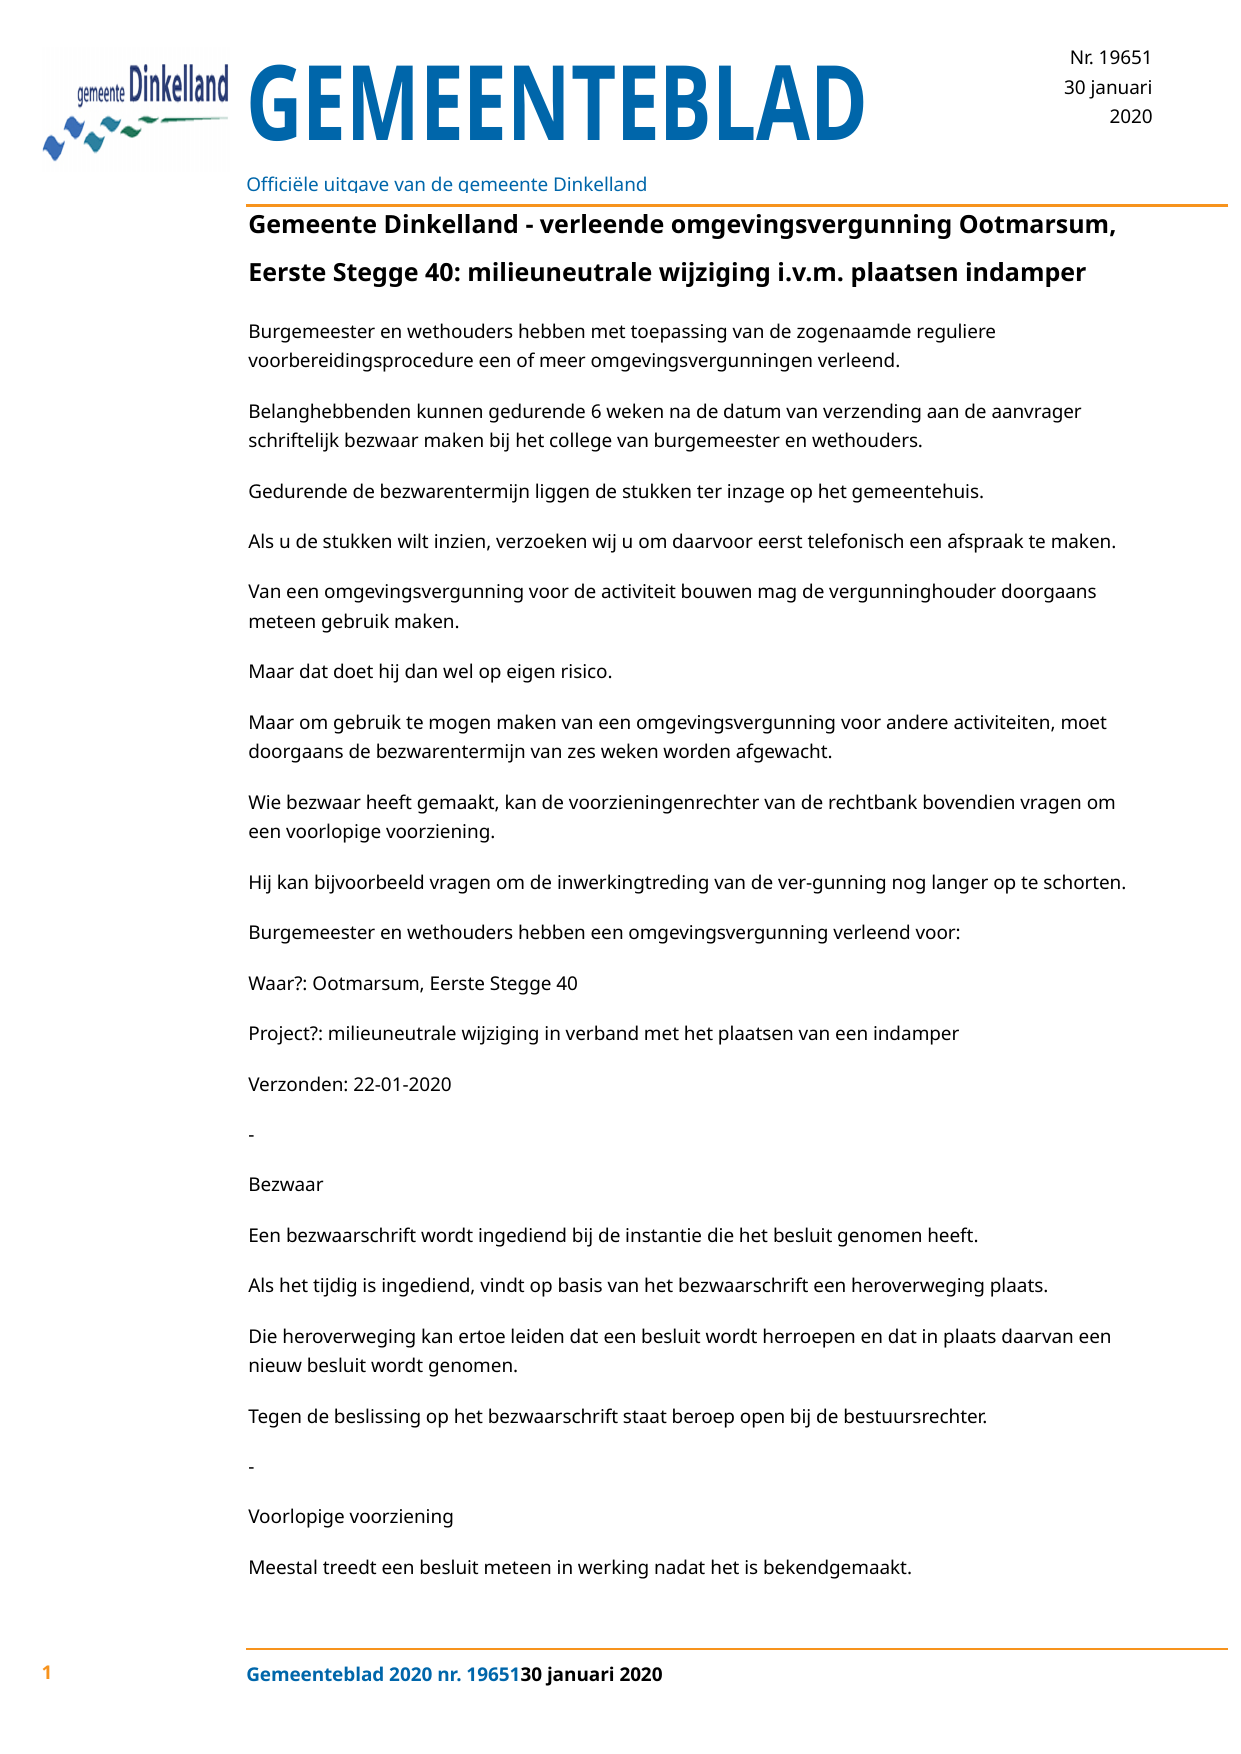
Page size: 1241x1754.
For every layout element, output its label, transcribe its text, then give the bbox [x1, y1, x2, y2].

picture [41, 47, 231, 172]
text Verzonden: 22-01-2020 [248, 1071, 1152, 1097]
text Als u de stukken wilt inzien, verzoeken wij u om daarvoor eerst telefonisch een afspraak te maken. [248, 528, 1152, 554]
text - [248, 1453, 1152, 1479]
text Maar om gebruik te mogen maken van een omgevingsvergunning voor andere activiteiten, moet doorgaans de bezwarentermijn van zes weken worden afgewacht. [248, 709, 1152, 764]
text Bezwaar [248, 1172, 1152, 1197]
text Tegen de beslissing op het bezwaarschrift staat beroep open bij de bestuursrechter. [248, 1403, 1152, 1429]
text Project?: milieuneutrale wijziging in verband met het plaatsen van een indamper [248, 1020, 1152, 1046]
text Gemeente Dinkelland - verleende omgevingsvergunning Ootmarsum, Eerste Stegge 40: milieuneutrale wijziging i.v.m. plaatsen indamper [248, 207, 1152, 288]
text Waar?: Ootmarsum, Eerste Stegge 40 [248, 970, 1152, 996]
text Voorlopige voorziening [248, 1504, 1152, 1529]
text Een bezwaarschrift wordt ingediend bij de instantie die het besluit genomen heeft. [248, 1222, 1152, 1248]
text Wie bezwaar heeft gemaakt, kan de voorzieningenrechter van de rechtbank bovendien vragen om een voorlopige voorziening. [248, 789, 1152, 844]
text Burgemeester en wethouders hebben een omgevingsvergunning verleend voor: [248, 919, 1152, 945]
text Hij kan bijvoorbeeld vragen om de inwerkingtreding van de ver-gunning nog langer op te schorten. [248, 869, 1152, 895]
text Die heroverweging kan ertoe leiden dat een besluit wordt herroepen en dat in plaats daarvan een nieuw besluit wordt genomen. [248, 1323, 1152, 1378]
text Van een omgevingsvergunning voor de activiteit bouwen mag de vergunninghouder doorgaans meteen gebruik maken. [248, 579, 1152, 634]
text Belanghebbenden kunnen gedurende 6 weken na de datum van verzending aan de aanvrager schriftelijk bezwaar maken bij het college van burgemeester en wethouders. [248, 398, 1152, 453]
text - [248, 1121, 1152, 1147]
text Als het tijdig is ingediend, vindt op basis van het bezwaarschrift een heroverweging plaats. [248, 1272, 1152, 1298]
text Burgemeester en wethouders hebben met toepassing van de zogenaamde reguliere voorbereidingsprocedure een of meer omgevingsvergunningen verleend. [248, 318, 1152, 373]
text Maar dat doet hij dan wel op eigen risico. [248, 659, 1152, 684]
text Gedurende de bezwarentermijn liggen de stukken ter inzage op het gemeentehuis. [248, 478, 1152, 504]
text Meestal treedt een besluit meteen in werking nadat het is bekendgemaakt. [248, 1554, 1152, 1580]
